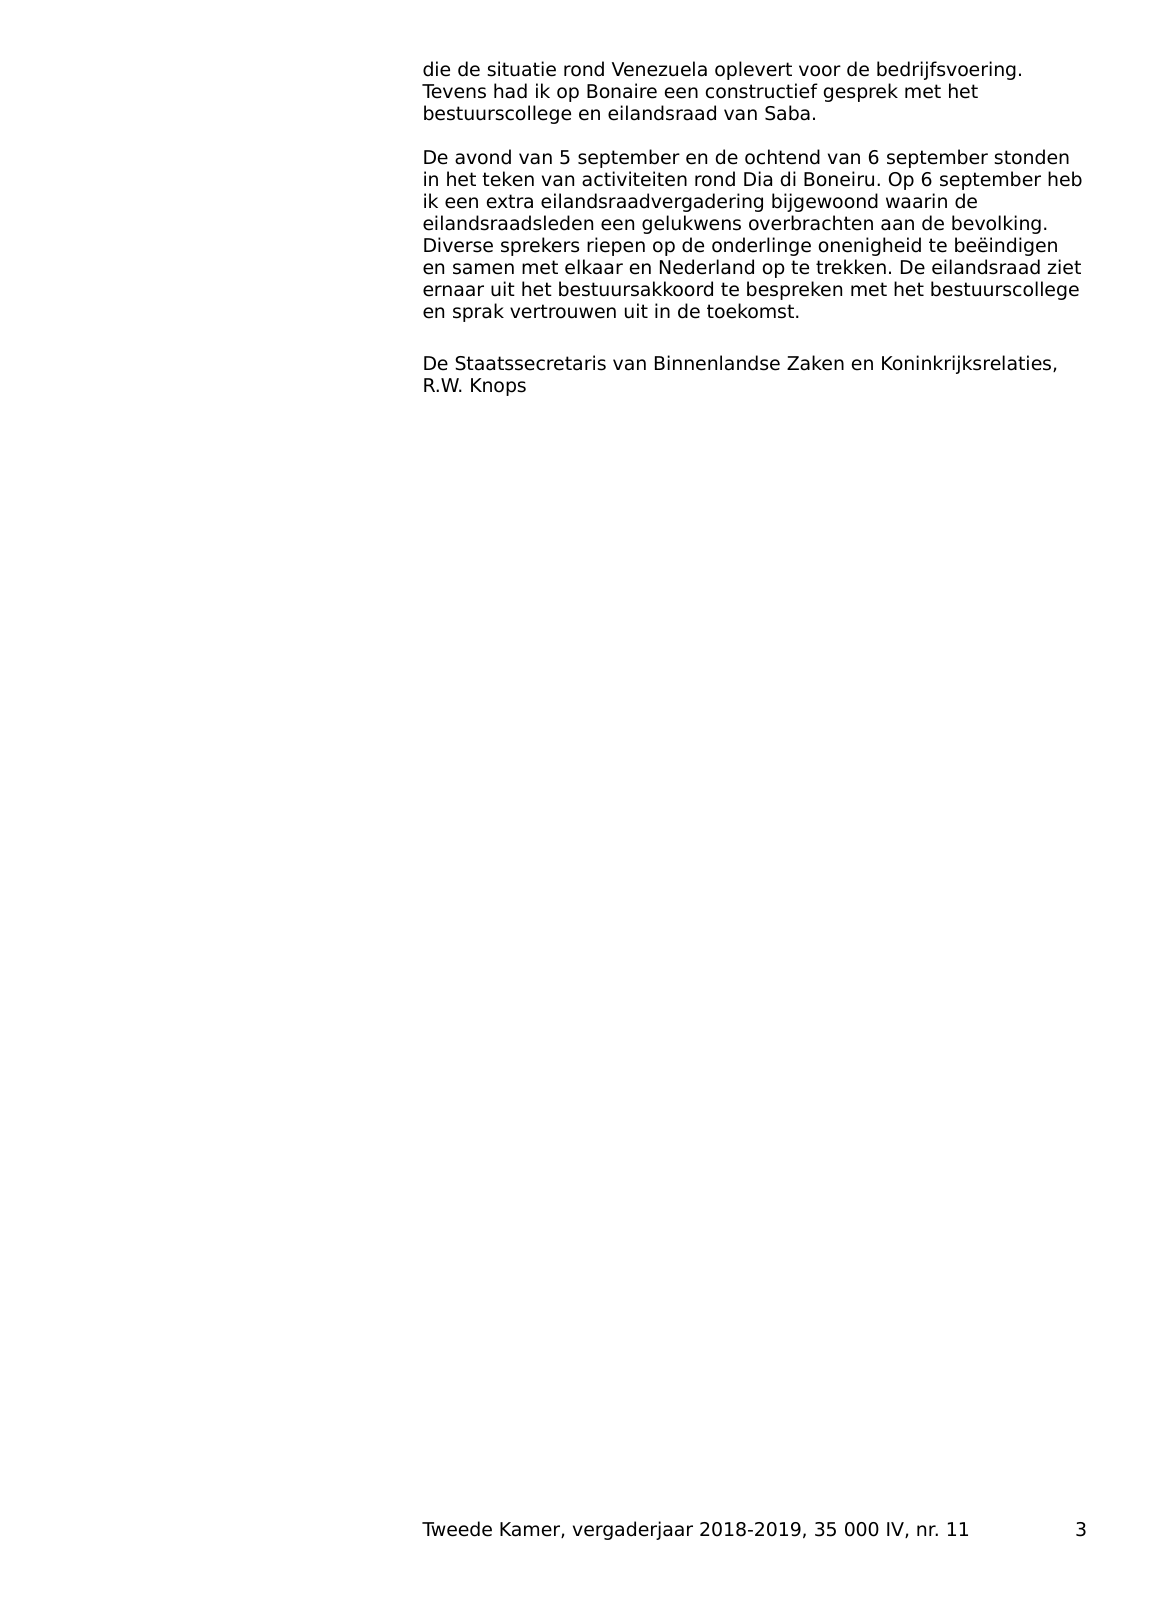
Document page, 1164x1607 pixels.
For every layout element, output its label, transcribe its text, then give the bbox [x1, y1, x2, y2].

text die de situatie rond Venezuela oplevert voor de bedrijfsvoering. Tevens had ik op Bonaire een constructief gesprek met het bestuurscollege en eilandsraad van Saba. [422, 59, 1087, 125]
text De avond van 5 september en de ochtend van 6 september stonden in het teken van activiteiten rond Dia di Boneiru. Op 6 september heb ik een extra eilandsraadvergadering bijgewoond waarin de eilandsraadsleden een gelukwens overbrachten aan de bevolking. Diverse sprekers riepen op de onderlinge onenigheid te beëindigen en samen met elkaar en Nederland op te trekken. De eilandsraad ziet ernaar uit het bestuursakkoord te bespreken met het bestuurscollege en sprak vertrouwen uit in de toekomst. [422, 147, 1087, 323]
text De Staatssecretaris van Binnenlandse Zaken en Koninkrijksrelaties, R.W. Knops [422, 353, 1087, 397]
